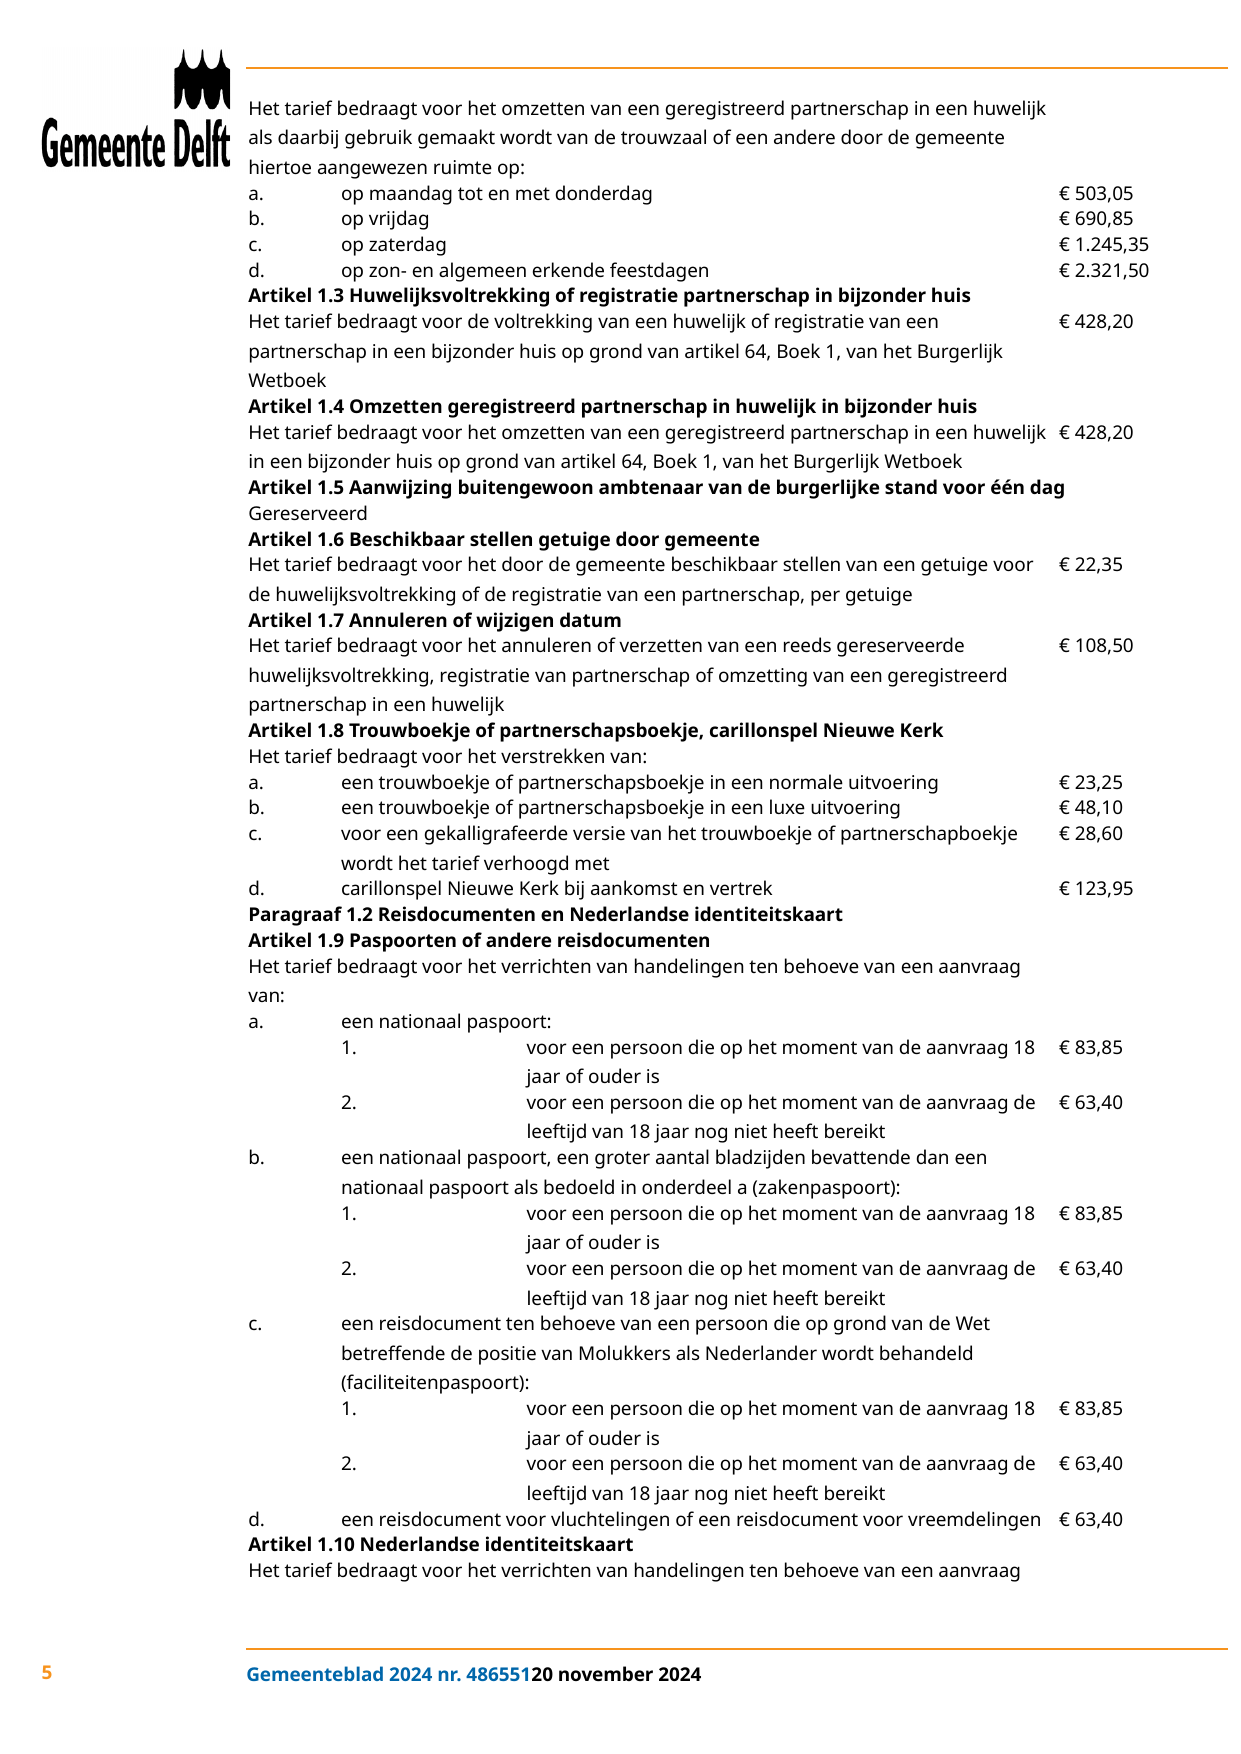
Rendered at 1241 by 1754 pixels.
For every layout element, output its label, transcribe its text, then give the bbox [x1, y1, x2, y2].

table_cell Artikel 1.10 Nederlandse identiteitskaart [248, 1532, 1152, 1557]
table_cell [248, 1034, 341, 1089]
table_cell voor een gekalligrafeerde versie van het trouwboekje of partnerschapboekje wordt het tarief verhoogd met [341, 820, 1059, 876]
table_cell b. [248, 1145, 341, 1200]
table_cell € 2.321,50 [1059, 257, 1152, 283]
table_cell d. [248, 257, 341, 283]
table_cell 2. [341, 1089, 526, 1144]
table_cell [1059, 1145, 1152, 1200]
table_cell Artikel 1.6 Beschikbaar stellen getuige door gemeente [248, 526, 1152, 551]
table_cell [248, 1395, 341, 1451]
table_cell € 503,05 [1059, 180, 1152, 205]
table_cell 2. [341, 1255, 526, 1310]
table_cell Paragraaf 1.2 Reisdocumenten en Nederlandse identiteitskaart [248, 901, 1152, 927]
table_cell Het tarief bedraagt voor het verrichten van handelingen ten behoeve van een aanvraag van: [248, 953, 1059, 1008]
table_cell a. [248, 769, 341, 794]
table_cell [1059, 1558, 1152, 1583]
table_cell b. [248, 795, 341, 820]
table_cell € 83,85 [1059, 1395, 1152, 1451]
table_cell op zaterdag [341, 231, 1059, 257]
table_cell € 83,85 [1059, 1200, 1152, 1255]
table_cell een trouwboekje of partnerschapsboekje in een luxe uitvoering [341, 795, 1059, 820]
table_cell [248, 1200, 341, 1255]
table_cell voor een persoon die op het moment van de aanvraag 18 jaar of ouder is [526, 1200, 1059, 1255]
table_cell Artikel 1.9 Paspoorten of andere reisdocumenten [248, 927, 1152, 953]
table_cell voor een persoon die op het moment van de aanvraag 18 jaar of ouder is [526, 1034, 1059, 1089]
table_cell [248, 1255, 341, 1310]
table_cell a. [248, 1008, 341, 1034]
table_cell [1059, 1008, 1152, 1034]
table_cell [1059, 95, 1152, 180]
table_cell voor een persoon die op het moment van de aanvraag de leeftijd van 18 jaar nog niet heeft bereikt [526, 1089, 1059, 1144]
table_cell Artikel 1.3 Huwelijksvoltrekking of registratie partnerschap in bijzonder huis [248, 283, 1152, 308]
table_cell € 23,25 [1059, 769, 1152, 794]
table_cell op vrijdag [341, 205, 1059, 231]
table_cell [1059, 1310, 1152, 1395]
table_cell Het tarief bedraagt voor het verrichten van handelingen ten behoeve van een aanvraag [248, 1558, 1059, 1583]
table_cell a. [248, 180, 341, 205]
table_cell € 63,40 [1059, 1255, 1152, 1310]
table_cell € 22,35 [1059, 551, 1152, 607]
table_cell een nationaal paspoort, een groter aantal bladzijden bevattende dan een nationaal paspoort als bedoeld in onderdeel a (zakenpaspoort): [341, 1145, 1059, 1200]
table_cell € 108,50 [1059, 633, 1152, 717]
table_cell Het tarief bedraagt voor het omzetten van een geregistreerd partnerschap in een huwelijk als daarbij gebruik gemaakt wordt van de trouwzaal of een andere door de gemeente hiertoe aangewezen ruimte op: [248, 95, 1059, 180]
table_cell c. [248, 820, 341, 876]
table_cell [1059, 953, 1152, 1008]
table_cell Het tarief bedraagt voor het annuleren of verzetten van een reeds gereserveerde huwelijksvoltrekking, registratie van partnerschap of omzetting van een geregistreerd partnerschap in een huwelijk [248, 633, 1059, 717]
table_cell € 28,60 [1059, 820, 1152, 876]
table_cell een trouwboekje of partnerschapsboekje in een normale uitvoering [341, 769, 1059, 794]
table_cell op maandag tot en met donderdag [341, 180, 1059, 205]
table_cell Artikel 1.5 Aanwijzing buitengewoon ambtenaar van de burgerlijke stand voor één dag [248, 474, 1152, 500]
table_cell Het tarief bedraagt voor de voltrekking van een huwelijk of registratie van een partnerschap in een bijzonder huis op grond van artikel 64, Boek 1, van het Burgerlijk Wetboek [248, 308, 1059, 393]
table_cell 1. [341, 1200, 526, 1255]
table_cell 1. [341, 1395, 526, 1451]
table_cell € 83,85 [1059, 1034, 1152, 1089]
table_cell een reisdocument ten behoeve van een persoon die op grond van de Wet betreffende de positie van Molukkers als Nederlander wordt behandeld (faciliteitenpaspoort): [341, 1310, 1059, 1395]
table_cell € 48,10 [1059, 795, 1152, 820]
table_cell € 63,40 [1059, 1089, 1152, 1144]
table_cell d. [248, 1506, 341, 1532]
table_cell carillonspel Nieuwe Kerk bij aankomst en vertrek [341, 876, 1059, 901]
table_cell € 63,40 [1059, 1506, 1152, 1532]
table_cell c. [248, 231, 341, 257]
table_cell voor een persoon die op het moment van de aanvraag 18 jaar of ouder is [526, 1395, 1059, 1451]
table_cell [248, 1089, 341, 1144]
table_cell 2. [341, 1451, 526, 1506]
table_cell Het tarief bedraagt voor het omzetten van een geregistreerd partnerschap in een huwelijk in een bijzonder huis op grond van artikel 64, Boek 1, van het Burgerlijk Wetboek [248, 419, 1059, 474]
table_cell Artikel 1.8 Trouwboekje of partnerschapsboekje, carillonspel Nieuwe Kerk [248, 718, 1152, 743]
table_cell € 123,95 [1059, 876, 1152, 901]
table_cell € 428,20 [1059, 419, 1152, 474]
table_cell € 1.245,35 [1059, 231, 1152, 257]
table_cell € 428,20 [1059, 308, 1152, 393]
table_cell voor een persoon die op het moment van de aanvraag de leeftijd van 18 jaar nog niet heeft bereikt [526, 1451, 1059, 1506]
table_cell een reisdocument voor vluchtelingen of een reisdocument voor vreemdelingen [341, 1506, 1059, 1532]
table_cell [248, 1451, 341, 1506]
table_cell Artikel 1.7 Annuleren of wijzigen datum [248, 607, 1152, 632]
picture [41, 47, 231, 172]
table_cell een nationaal paspoort: [341, 1008, 1059, 1034]
table_cell Het tarief bedraagt voor het door de gemeente beschikbaar stellen van een getuige voor de huwelijksvoltrekking of de registratie van een partnerschap, per getuige [248, 551, 1059, 607]
table_cell [1059, 743, 1152, 769]
table_cell 1. [341, 1034, 526, 1089]
table_cell d. [248, 876, 341, 901]
table_cell Gereserveerd [248, 500, 1059, 526]
table_cell op zon- en algemeen erkende feestdagen [341, 257, 1059, 283]
table_cell voor een persoon die op het moment van de aanvraag de leeftijd van 18 jaar nog niet heeft bereikt [526, 1255, 1059, 1310]
table_cell Artikel 1.4 Omzetten geregistreerd partnerschap in huwelijk in bijzonder huis [248, 393, 1152, 419]
table_cell € 63,40 [1059, 1451, 1152, 1506]
table_cell € 690,85 [1059, 205, 1152, 231]
table_cell [1059, 500, 1152, 526]
table_cell Het tarief bedraagt voor het verstrekken van: [248, 743, 1059, 769]
table_cell c. [248, 1310, 341, 1395]
table_cell b. [248, 205, 341, 231]
